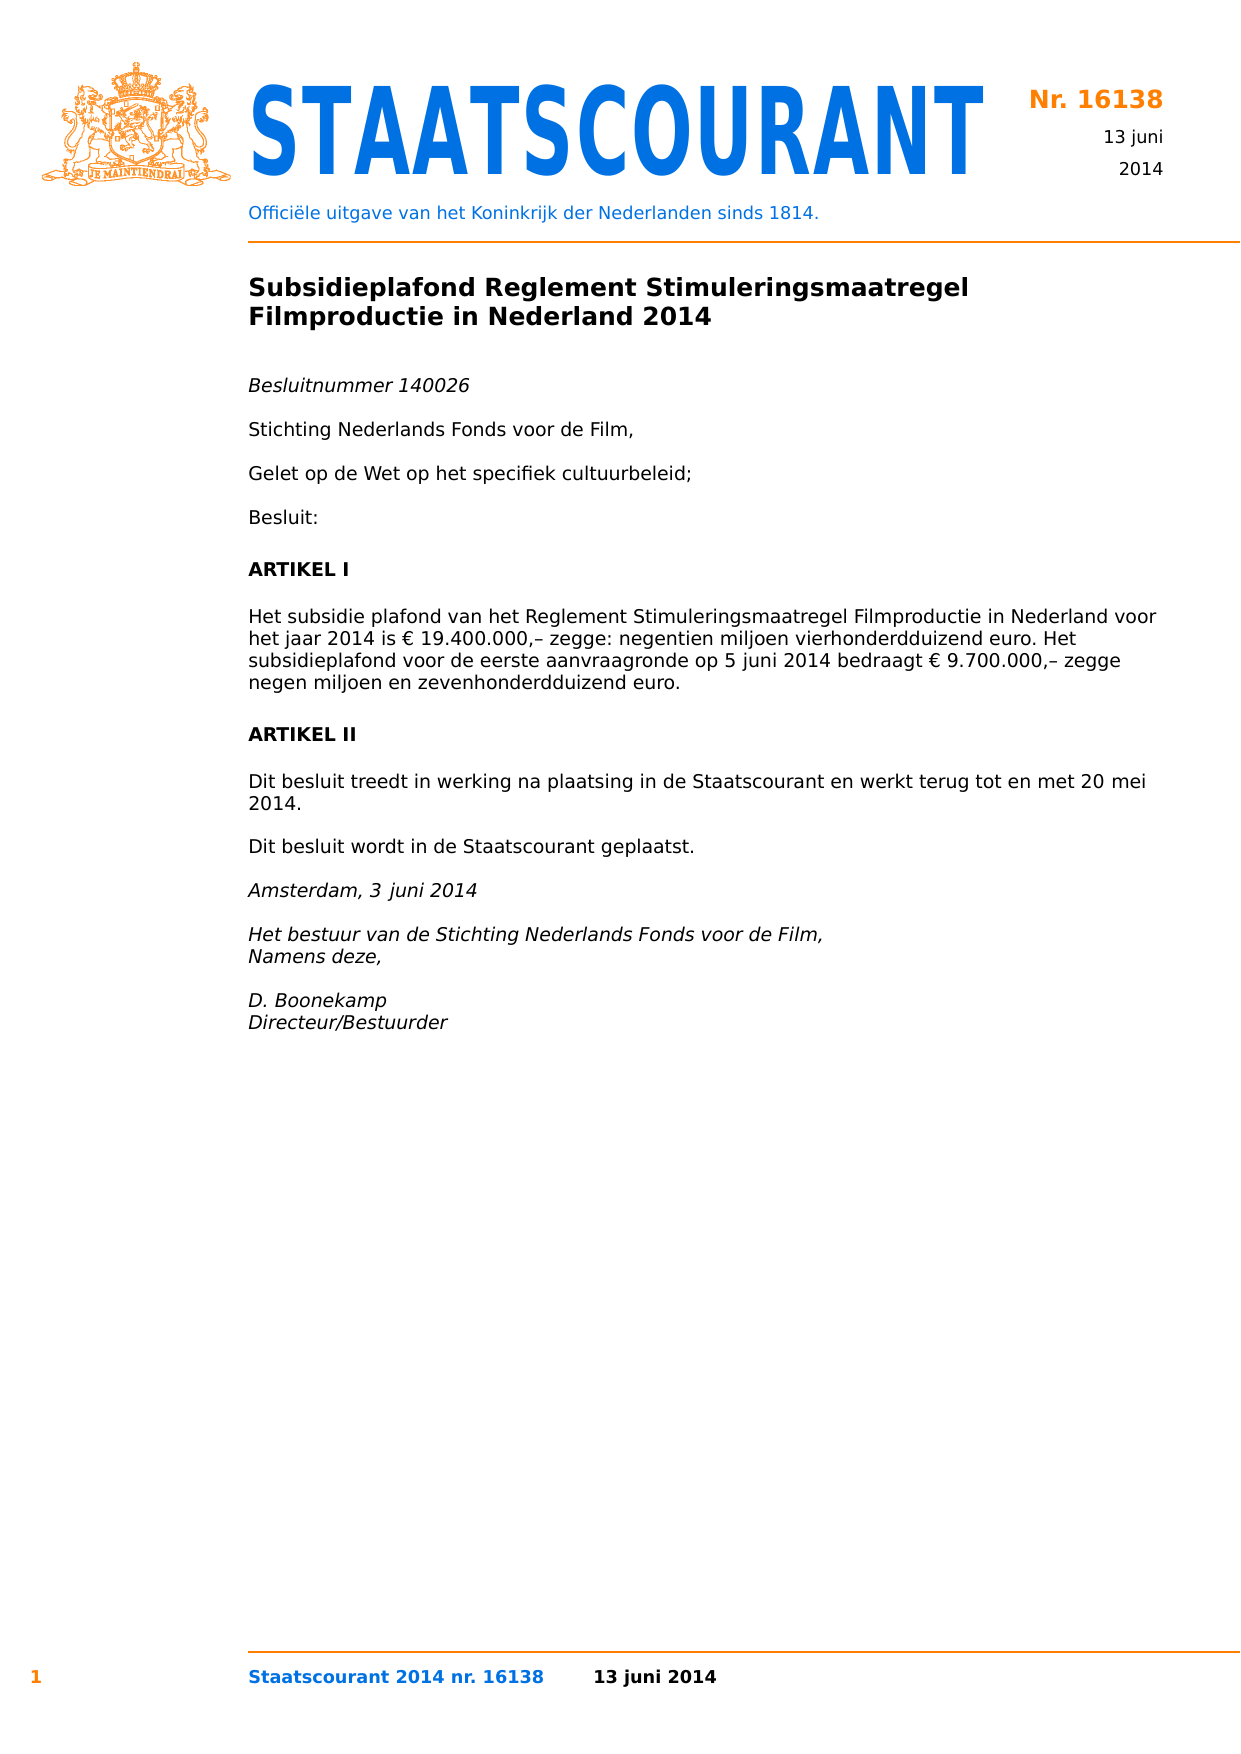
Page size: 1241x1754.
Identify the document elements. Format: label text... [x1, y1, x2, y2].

text Dit besluit wordt in de Staatscourant geplaatst. [248, 836, 1163, 858]
text Besluit: [248, 507, 1163, 529]
picture [41, 62, 231, 186]
text Dit besluit treedt in werking na plaatsing in de Staatscourant en werkt terug tot en met 20 mei 2014. [248, 771, 1163, 814]
text Gelet op de Wet op het specifiek cultuurbeleid; [248, 463, 1163, 485]
text Het bestuur van de Stichting Nederlands Fonds voor de Film, Namens deze, D. Boonekamp Directeur/Bestuurder [248, 924, 1163, 1034]
text Amsterdam, 3 juni 2014 [248, 880, 1163, 902]
table_header Nr. 16138 [998, 62, 1240, 121]
table_header STAATSCOURANT [248, 62, 998, 203]
subtitle Subsidieplafond Reglement Stimuleringsmaatregel Filmproductie in Nederland 2014 [248, 273, 1163, 331]
table_header [25, 62, 248, 241]
subtitle ARTIKEL I [248, 559, 1163, 581]
subtitle ARTIKEL II [248, 723, 1163, 746]
table_cell 2014 [998, 153, 1240, 203]
table_cell Officiële uitgave van het Koninkrijk der Nederlanden sinds 1814. [248, 203, 1240, 241]
text Besluitnummer 140026 [248, 375, 1163, 397]
text Het subsidie plafond van het Reglement Stimuleringsmaatregel Filmproductie in Nederland voor het jaar 2014 is € 19.400.000,– zegge: negentien miljoen vierhonderdduizend euro. Het subsidieplafond voor de eerste aanvraagronde op 5 juni 2014 bedraagt € 9.700.000,– zegge negen miljoen en zevenhonderdduizend euro. [248, 606, 1163, 693]
table_cell 13 juni [998, 121, 1240, 153]
text Stichting Nederlands Fonds voor de Film, [248, 419, 1163, 441]
